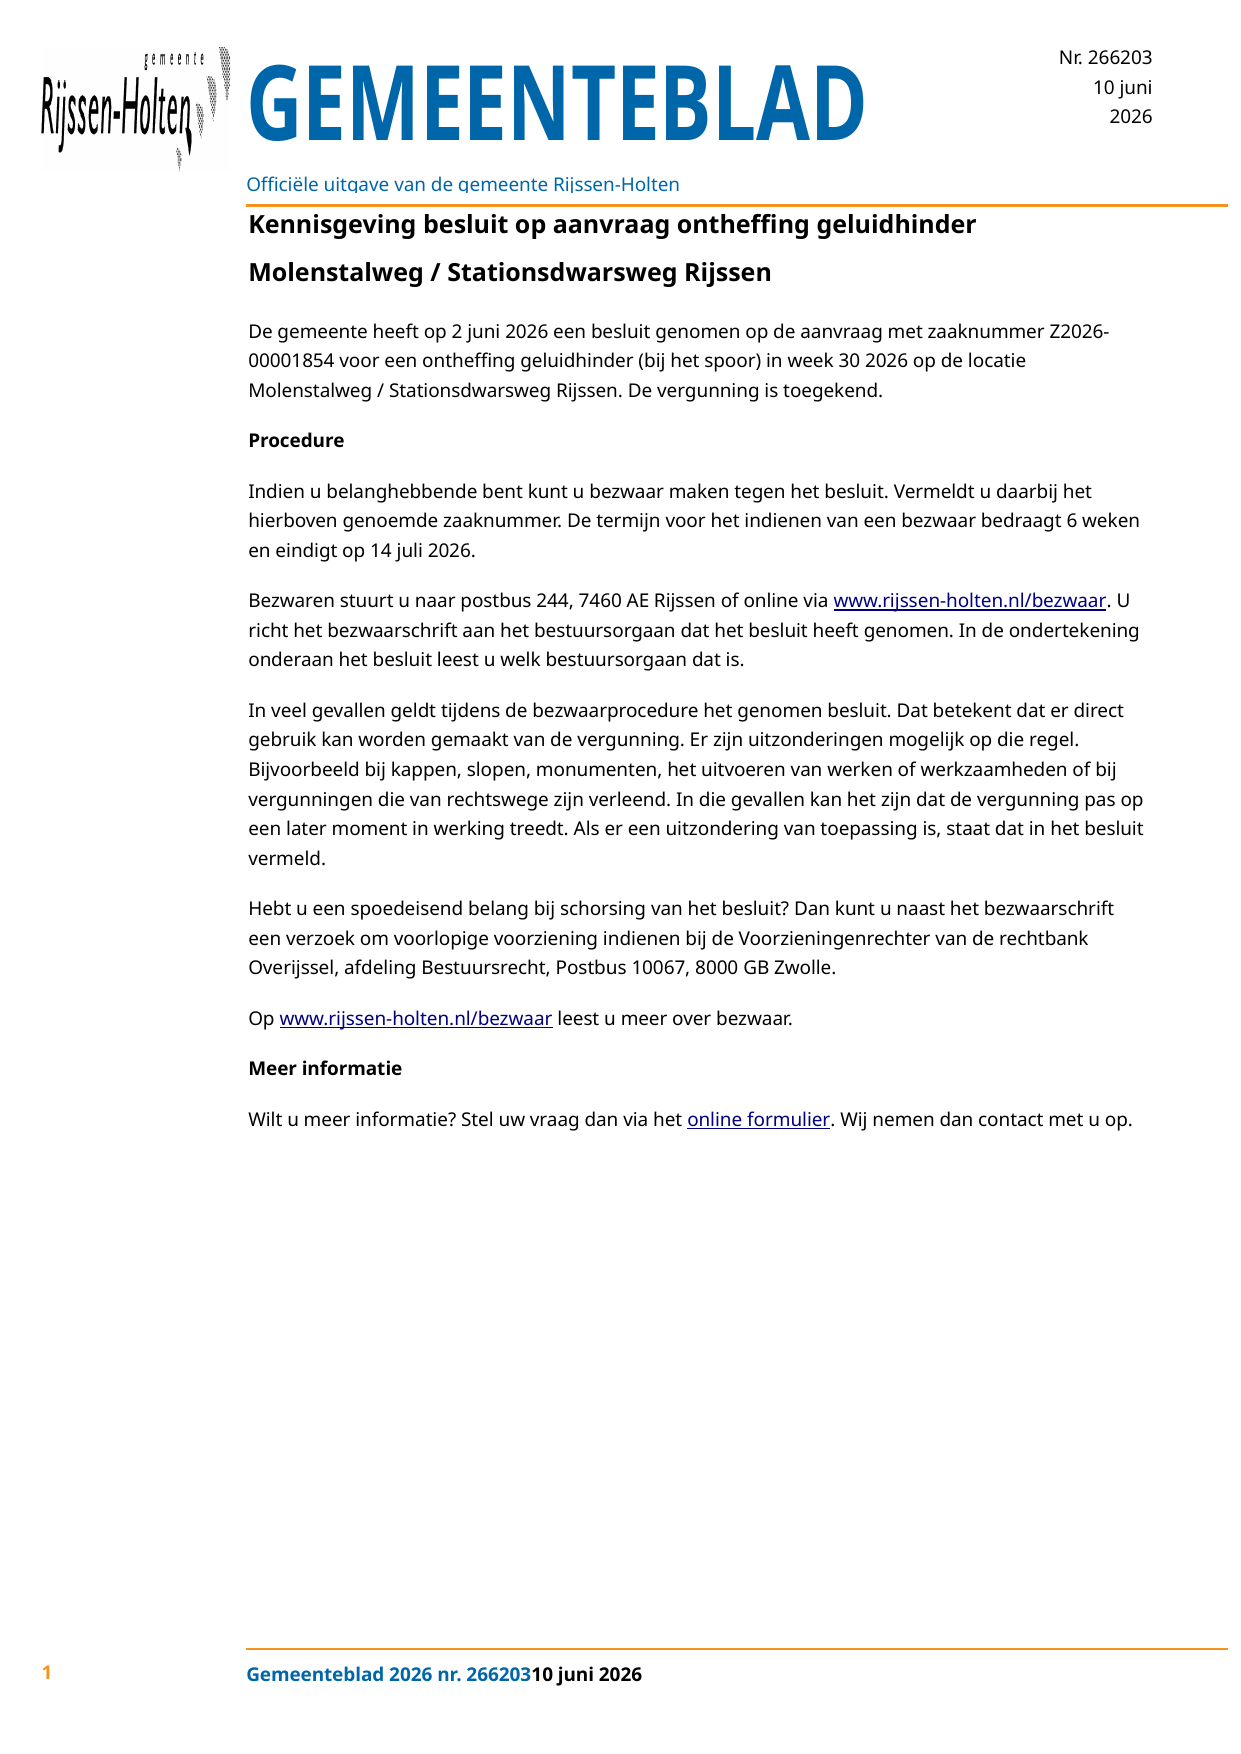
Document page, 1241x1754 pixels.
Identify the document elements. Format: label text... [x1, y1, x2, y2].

text Indien u belanghebbende bent kunt u bezwaar maken tegen het besluit. Vermeldt u daarbij het hierboven genoemde zaaknummer. De termijn voor het indienen van een bezwaar bedraagt 6 weken en eindigt op 14 juli 2026. [248, 478, 1152, 563]
text Op www.rijssen-holten.nl/bezwaar leest u meer over bezwaar. [248, 1005, 1152, 1031]
text In veel gevallen geldt tijdens de bezwaarprocedure het genomen besluit. Dat betekent dat er direct gebruik kan worden gemaakt van de vergunning. Er zijn uitzonderingen mogelijk op die regel. Bijvoorbeeld bij kappen, slopen, monumenten, het uitvoeren van werken of werkzaamheden of bij vergunningen die van rechtswege zijn verleend. In die gevallen kan het zijn dat de vergunning pas op een later moment in werking treedt. Als er een uitzondering van toepassing is, staat dat in het besluit vermeld. [248, 697, 1152, 871]
text Wilt u meer informatie? Stel uw vraag dan via het online formulier. Wij nemen dan contact met u op. [248, 1106, 1152, 1132]
text Procedure [248, 427, 1152, 453]
picture [41, 47, 231, 172]
text Hebt u een spoedeisend belang bij schorsing van het besluit? Dan kunt u naast het bezwaarschrift een verzoek om voorlopige voorziening indienen bij de Voorzieningenrechter van de rechtbank Overijssel, afdeling Bestuursrecht, Postbus 10067, 8000 GB Zwolle. [248, 895, 1152, 980]
text Bezwaren stuurt u naar postbus 244, 7460 AE Rijssen of online via www.rijssen-holten.nl/bezwaar. U richt het bezwaarschrift aan het bestuursorgaan dat het besluit heeft genomen. In de ondertekening onderaan het besluit leest u welk bestuursorgaan dat is. [248, 587, 1152, 672]
text De gemeente heeft op 2 juni 2026 een besluit genomen op de aanvraag met zaaknummer Z2026-00001854 voor een ontheffing geluidhinder (bij het spoor) in week 30 2026 op de locatie Molenstalweg / Stationsdwarsweg Rijssen. De vergunning is toegekend. [248, 318, 1152, 403]
text Meer informatie [248, 1055, 1152, 1081]
text Kennisgeving besluit op aanvraag ontheffing geluidhinder Molenstalweg / Stationsdwarsweg Rijssen [248, 207, 1152, 288]
